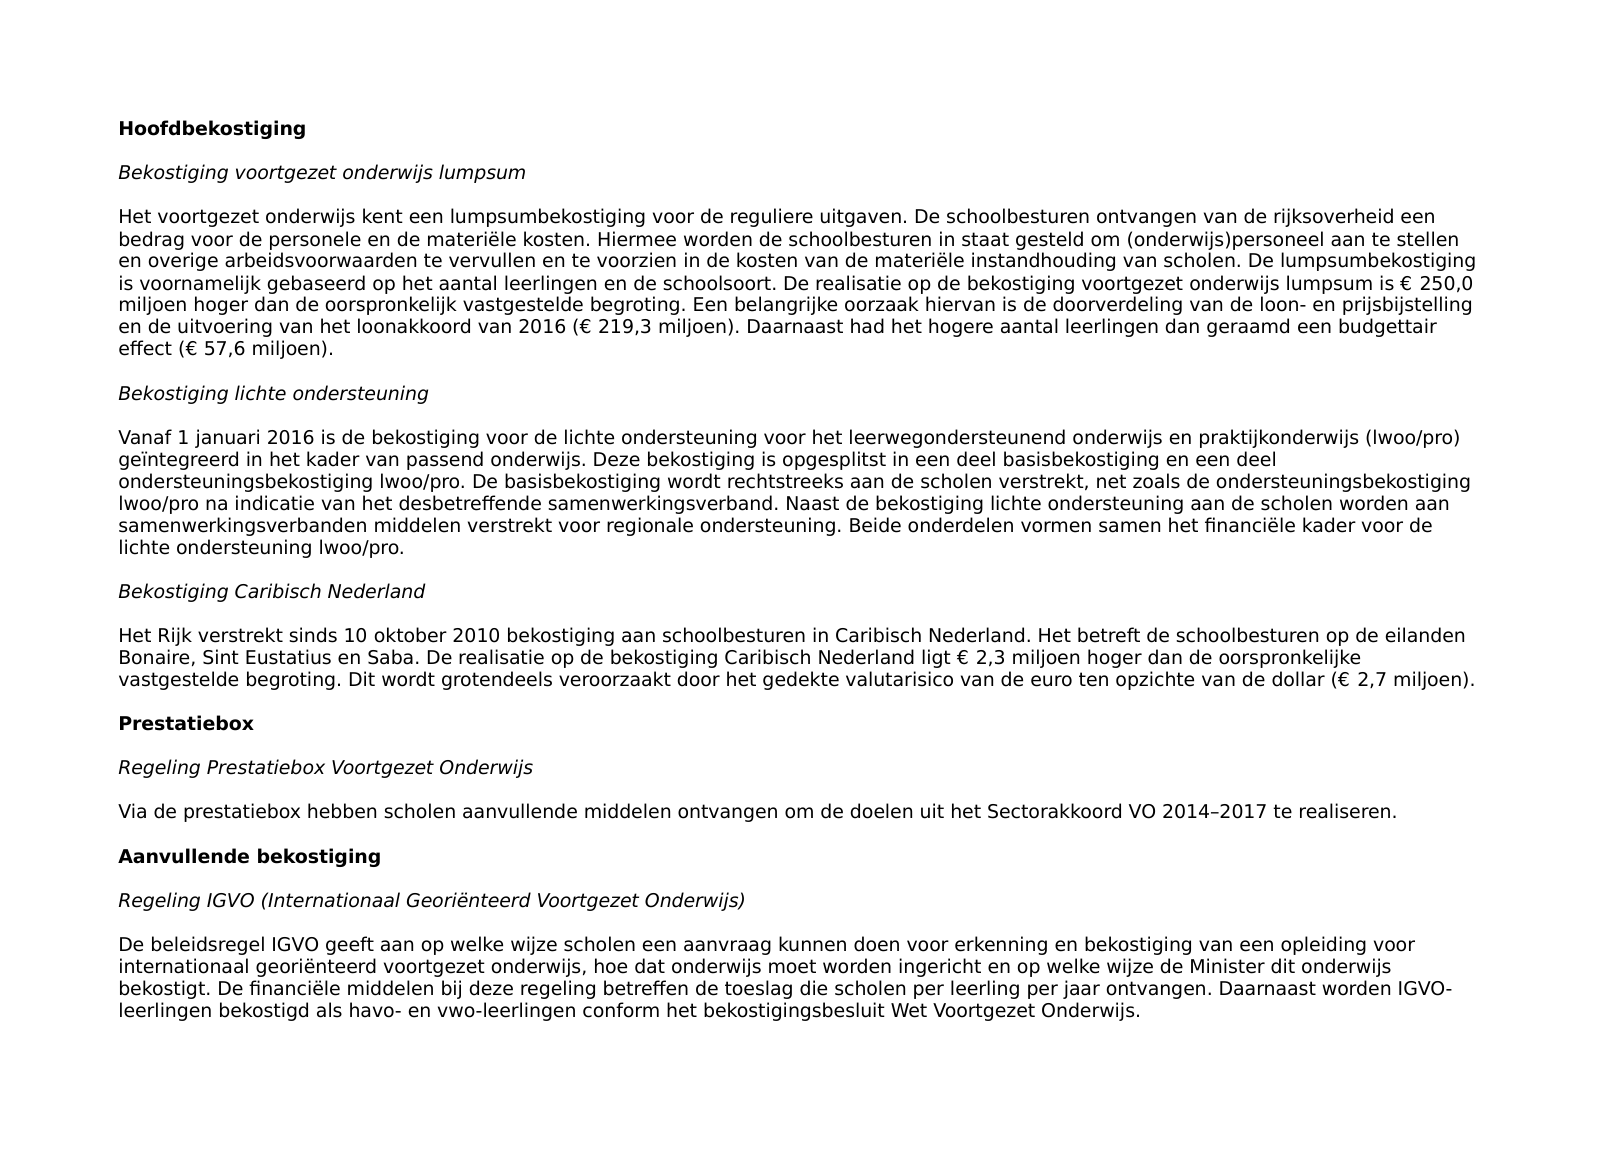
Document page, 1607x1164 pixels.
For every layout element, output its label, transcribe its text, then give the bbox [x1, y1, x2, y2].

text Het Rijk verstrekt sinds 10 oktober 2010 bekostiging aan schoolbesturen in Caribisch Nederland. Het betreft de schoolbesturen op de eilanden Bonaire, Sint Eustatius en Saba. De realisatie op de bekostiging Caribisch Nederland ligt € 2,3 miljoen hoger dan de oorspronkelijke vastgestelde begroting. Dit wordt grotendeels veroorzaakt door het gedekte valutarisico van de euro ten opzichte van de dollar (€ 2,7 miljoen). [118, 625, 1488, 691]
subtitle Bekostiging lichte ondersteuning [118, 382, 1488, 404]
subtitle Aanvullende bekostiging [118, 846, 1488, 867]
subtitle Prestatiebox [118, 713, 1488, 735]
text Via de prestatiebox hebben scholen aanvullende middelen ontvangen om de doelen uit het Sectorakkoord VO 2014–2017 te realiseren. [118, 801, 1488, 823]
subtitle Regeling Prestatiebox Voortgezet Onderwijs [118, 757, 1488, 779]
subtitle Hoofdbekostiging [118, 118, 1488, 140]
text De beleidsregel IGVO geeft aan op welke wijze scholen een aanvraag kunnen doen voor erkenning en bekostiging van een opleiding voor internationaal georiënteerd voortgezet onderwijs, hoe dat onderwijs moet worden ingericht en op welke wijze de Minister dit onderwijs bekostigt. De financiële middelen bij deze regeling betreffen de toeslag die scholen per leerling per jaar ontvangen. Daarnaast worden IGVO-leerlingen bekostigd als havo- en vwo-leerlingen conform het bekostigingsbesluit Wet Voortgezet Onderwijs. [118, 934, 1488, 1022]
text Het voortgezet onderwijs kent een lumpsumbekostiging voor de reguliere uitgaven. De schoolbesturen ontvangen van de rijksoverheid een bedrag voor de personele en de materiële kosten. Hiermee worden de schoolbesturen in staat gesteld om (onderwijs)personeel aan te stellen en overige arbeidsvoorwaarden te vervullen en te voorzien in de kosten van de materiële instandhouding van scholen. De lumpsumbekostiging is voornamelijk gebaseerd op het aantal leerlingen en de schoolsoort. De realisatie op de bekostiging voortgezet onderwijs lumpsum is € 250,0 miljoen hoger dan de oorspronkelijk vastgestelde begroting. Een belangrijke oorzaak hiervan is de doorverdeling van de loon- en prijsbijstelling en de uitvoering van het loonakkoord van 2016 (€ 219,3 miljoen). Daarnaast had het hogere aantal leerlingen dan geraamd een budgettair effect (€ 57,6 miljoen). [118, 206, 1488, 360]
subtitle Bekostiging voortgezet onderwijs lumpsum [118, 162, 1488, 184]
text Vanaf 1 januari 2016 is de bekostiging voor de lichte ondersteuning voor het leerwegondersteunend onderwijs en praktijkonderwijs (lwoo/pro) geïntegreerd in het kader van passend onderwijs. Deze bekostiging is opgesplitst in een deel basisbekostiging en een deel ondersteuningsbekostiging lwoo/pro. De basisbekostiging wordt rechtstreeks aan de scholen verstrekt, net zoals de ondersteuningsbekostiging lwoo/pro na indicatie van het desbetreffende samenwerkingsverband. Naast de bekostiging lichte ondersteuning aan de scholen worden aan samenwerkingsverbanden middelen verstrekt voor regionale ondersteuning. Beide onderdelen vormen samen het financiële kader voor de lichte ondersteuning lwoo/pro. [118, 427, 1488, 558]
subtitle Regeling IGVO (Internationaal Georiënteerd Voortgezet Onderwijs) [118, 890, 1488, 912]
subtitle Bekostiging Caribisch Nederland [118, 581, 1488, 603]
